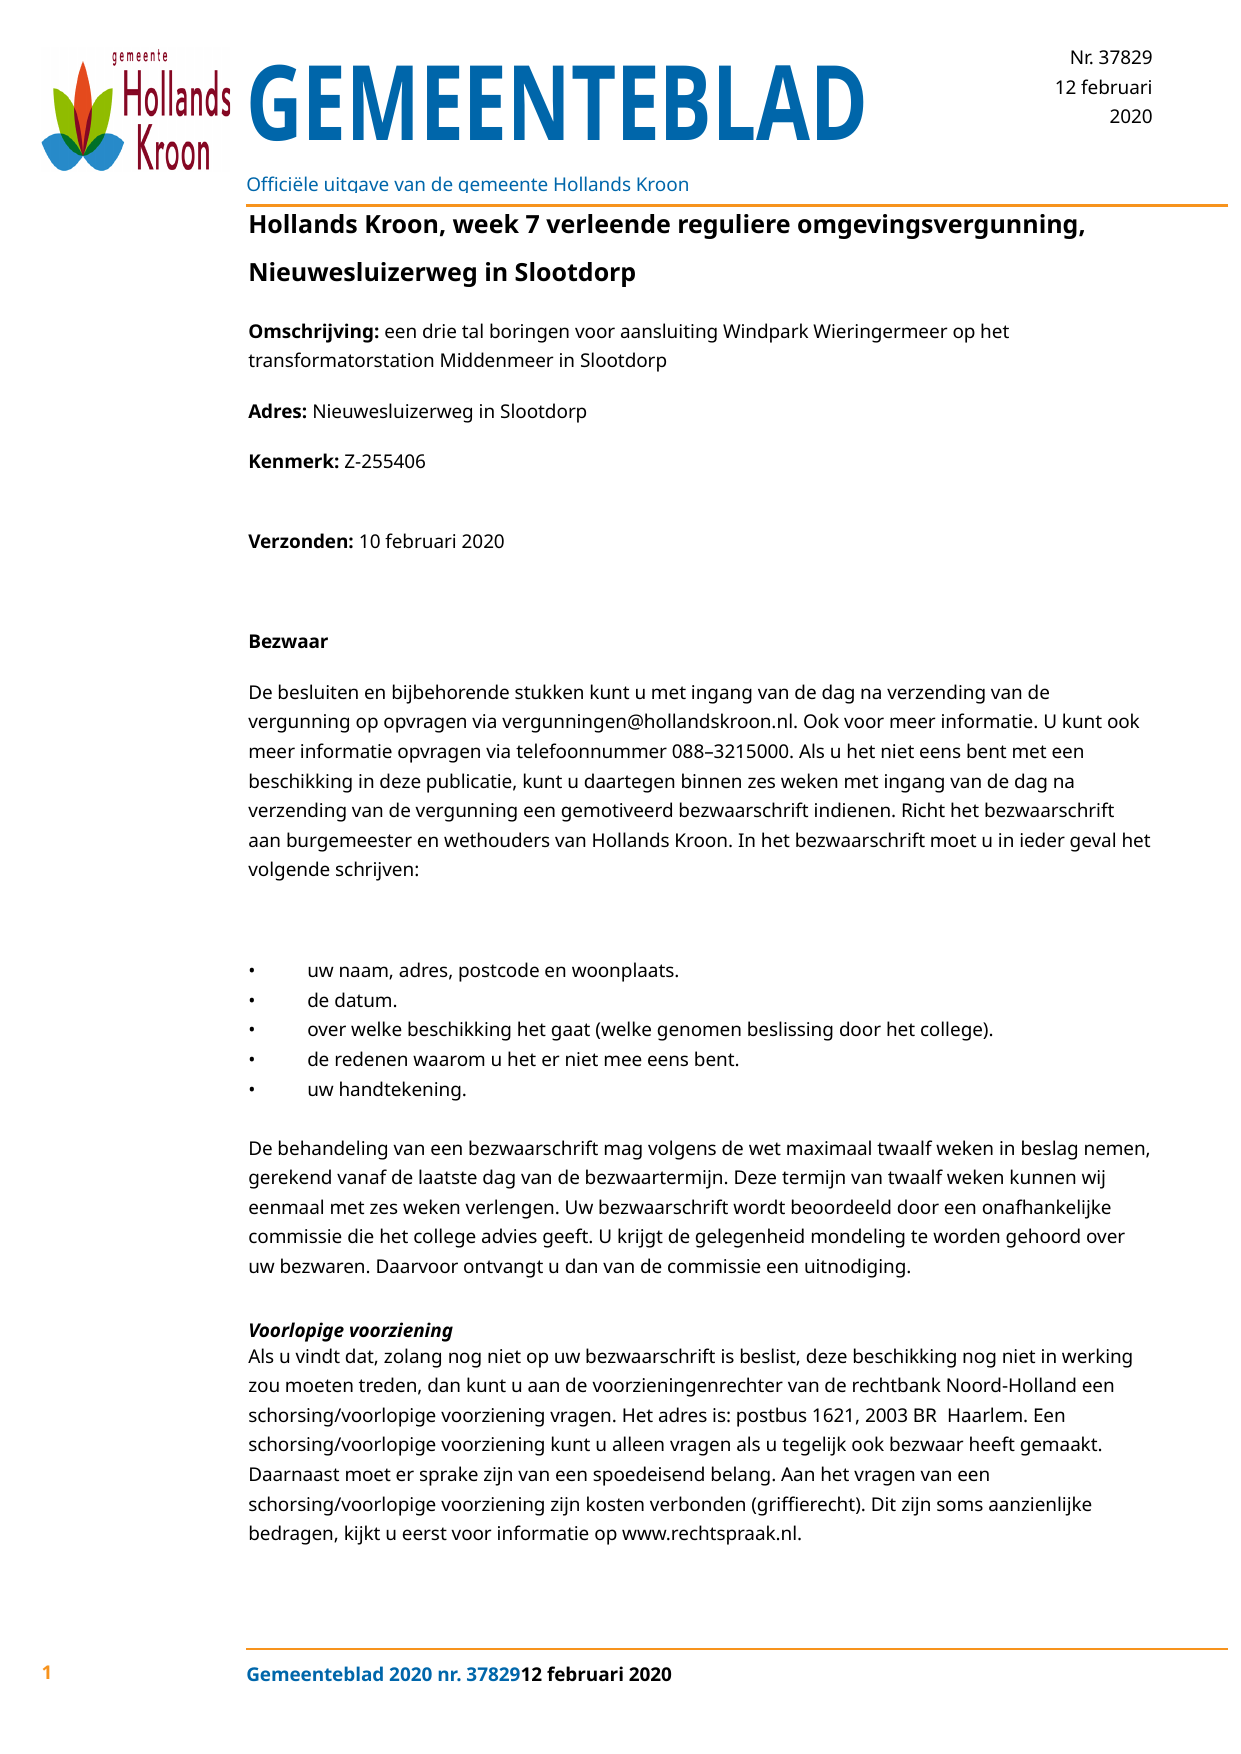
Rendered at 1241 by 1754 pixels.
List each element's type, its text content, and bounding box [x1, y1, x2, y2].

text Omschrijving: een drie tal boringen voor aansluiting Windpark Wieringermeer op het transformatorstation Middenmeer in Slootdorp [248, 318, 1152, 373]
text Voorlopige voorziening [248, 1317, 1152, 1343]
text De besluiten en bijbehorende stukken kunt u met ingang van de dag na verzending van de vergunning op opvragen via vergunningen@hollandskroon.nl. Ook voor meer informatie. U kunt ook meer informatie opvragen via telefoonnummer 088–3215000. Als u het niet eens bent met een beschikking in deze publicatie, kunt u daartegen binnen zes weken met ingang van de dag na verzending van de vergunning een gemotiveerd bezwaarschrift indienen. Richt het bezwaarschrift aan burgemeester en wethouders van Hollands Kroon. In het bezwaarschrift moet u in ieder geval het volgende schrijven: [248, 679, 1152, 882]
list de redenen waarom u het er niet mee eens bent. [248, 1046, 1152, 1072]
text Verzonden: 10 februari 2020 [248, 528, 1152, 553]
picture [41, 47, 231, 172]
list over welke beschikking het gaat (welke genomen beslissing door het college). [248, 1017, 1152, 1042]
text Bezwaar [248, 629, 1152, 654]
text Adres: Nieuwesluizerweg in Slootdorp [248, 398, 1152, 424]
list uw naam, adres, postcode en woonplaats. [248, 957, 1152, 983]
text Kenmerk: Z-255406 [248, 448, 1152, 474]
text Als u vindt dat, zolang nog niet op uw bezwaarschrift is beslist, deze beschikking nog niet in werking zou moeten treden, dan kunt u aan de voorzieningenrechter van de rechtbank Noord-Holland een schorsing/voorlopige voorziening vragen. Het adres is: postbus 1621, 2003 BR Haarlem. Een schorsing/voorlopige voorziening kunt u alleen vragen als u tegelijk ook bezwaar heeft gemaakt. Daarnaast moet er sprake zijn van een spoedeisend belang. Aan het vragen van een schorsing/voorlopige voorziening zijn kosten verbonden (griffierecht). Dit zijn soms aanzienlijke bedragen, kijkt u eerst voor informatie op www.rechtspraak.nl. [248, 1343, 1152, 1546]
text Hollands Kroon, week 7 verleende reguliere omgevingsvergunning, Nieuwesluizerweg in Slootdorp [248, 207, 1152, 288]
table_header [700, 499, 1152, 524]
list de datum. [248, 987, 1152, 1013]
table_header [248, 499, 700, 524]
text De behandeling van een bezwaarschrift mag volgens de wet maximaal twaalf weken in beslag nemen, gerekend vanaf de laatste dag van de bezwaartermijn. Deze termijn van twaalf weken kunnen wij eenmaal met zes weken verlengen. Uw bezwaarschrift wordt beoordeeld door een onafhankelijke commissie die het college advies geeft. U krijgt de gelegenheid mondeling te worden gehoord over uw bezwaren. Daarvoor ontvangt u dan van de commissie een uitnodiging. [248, 1135, 1152, 1279]
list uw handtekening. [248, 1076, 1152, 1101]
